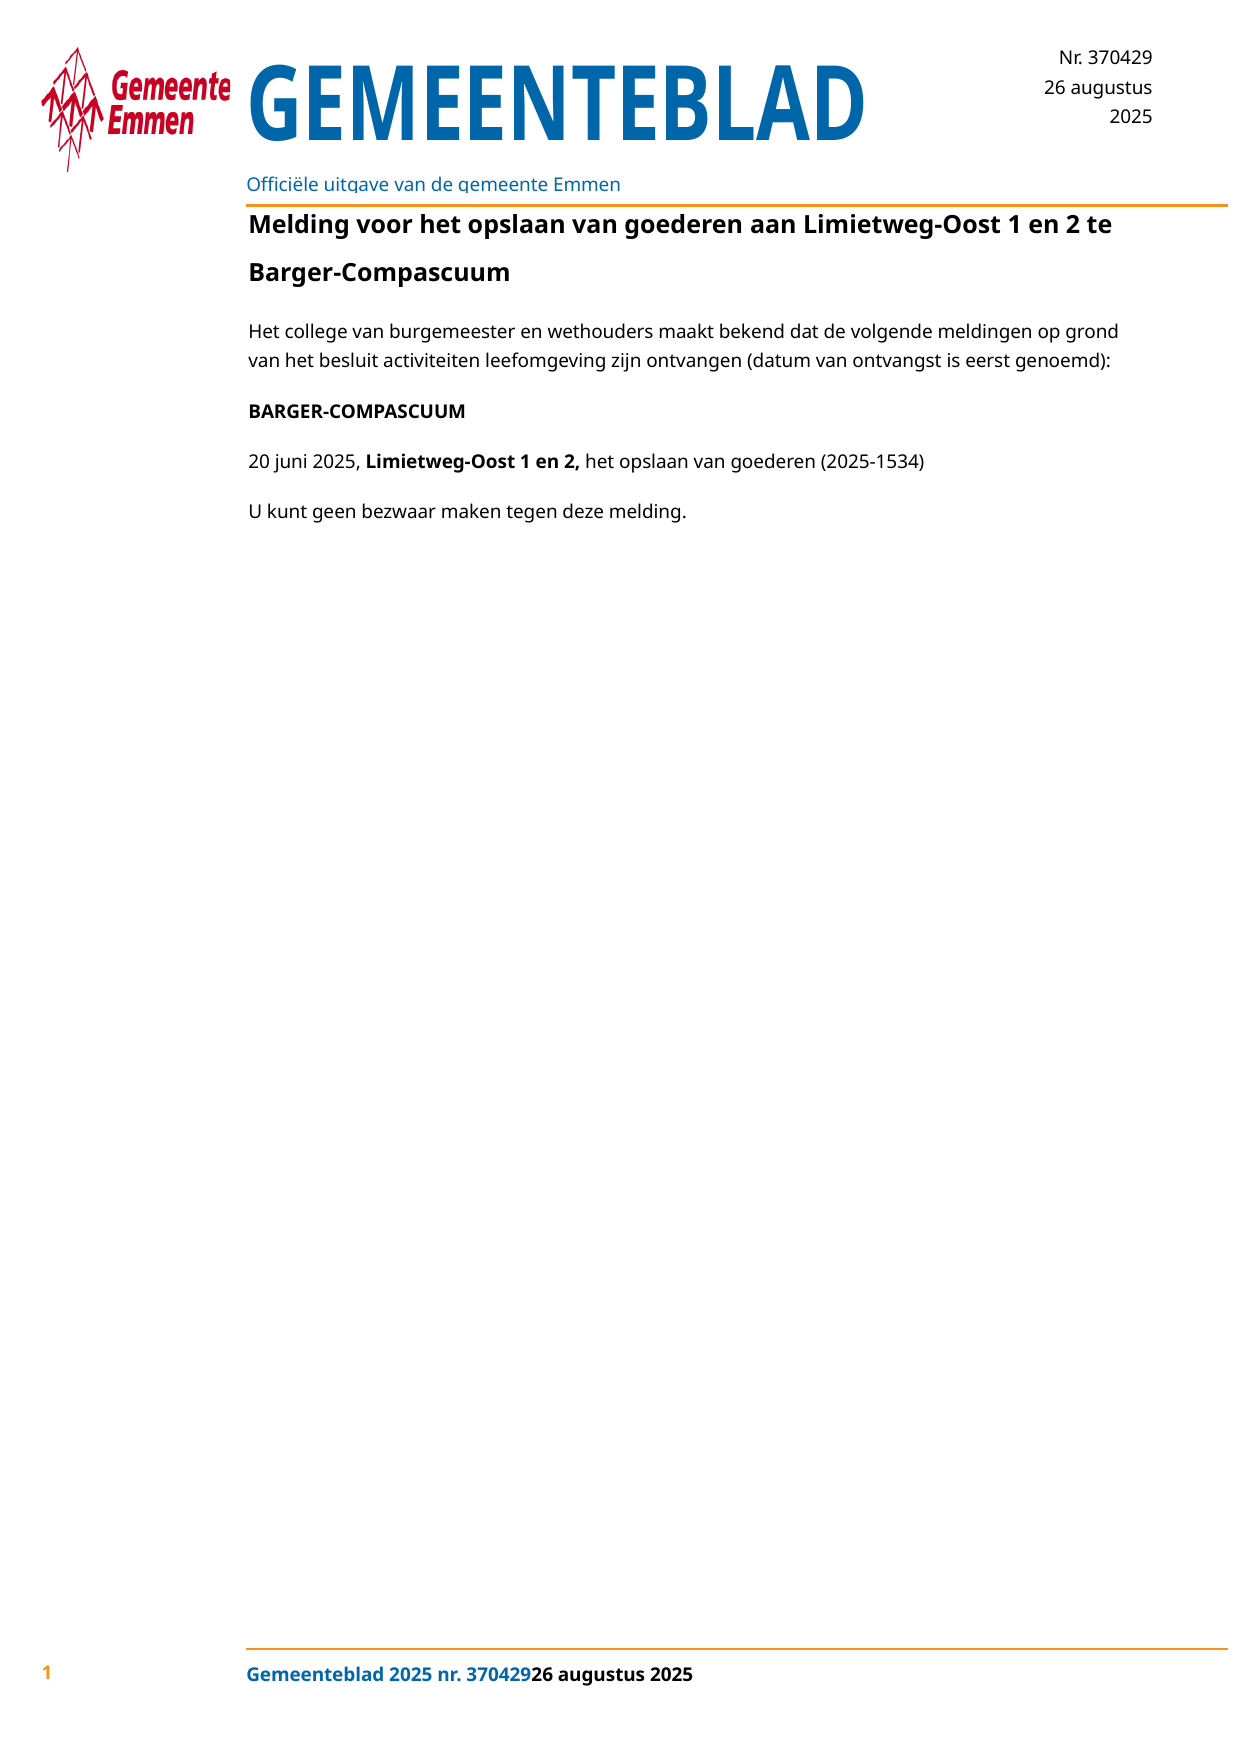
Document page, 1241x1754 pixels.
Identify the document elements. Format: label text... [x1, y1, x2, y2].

text BARGER-COMPASCUUM [248, 398, 1152, 424]
text Het college van burgemeester en wethouders maakt bekend dat de volgende meldingen op grond van het besluit activiteiten leefomgeving zijn ontvan­gen (datum van ontvangst is eerst genoemd): [248, 318, 1152, 373]
text Melding voor het opslaan van goederen aan Limietweg-Oost 1 en 2 te Barger-Compascuum [248, 207, 1152, 288]
text 20 juni 2025, Limietweg-Oost 1 en 2, het opslaan van goederen (2025-1534) [248, 448, 1152, 474]
picture [41, 47, 231, 172]
text U kunt geen bezwaar maken tegen deze melding. [248, 499, 1152, 524]
